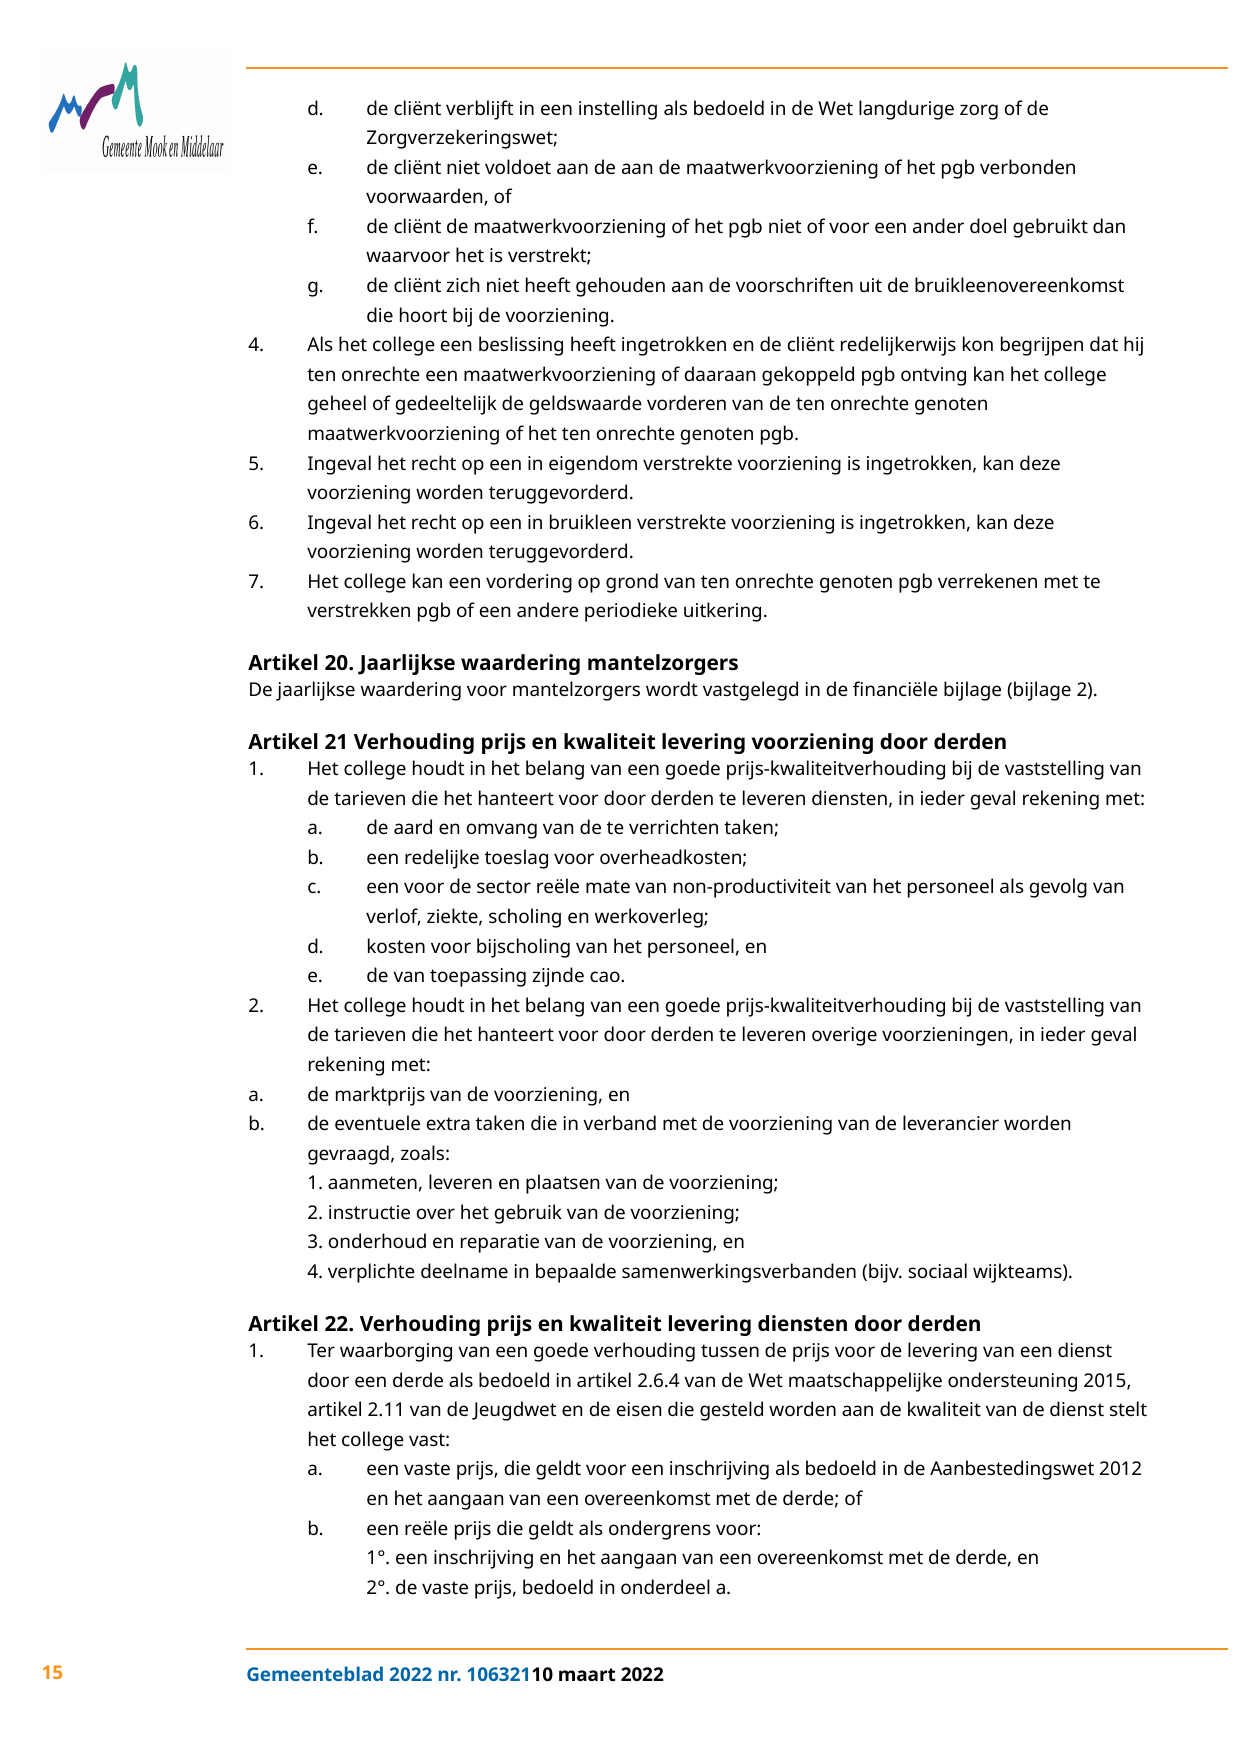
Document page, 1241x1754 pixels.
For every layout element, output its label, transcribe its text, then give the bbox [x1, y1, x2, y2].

list de marktprijs van de voorziening, en [248, 1081, 1152, 1107]
text Artikel 21 Verhouding prijs en kwaliteit levering voorziening door derden [248, 727, 1152, 755]
list 4. verplichte deelname in bepaalde samenwerkingsverbanden (bijv. sociaal wijkteams). [248, 1258, 1152, 1284]
list de cliënt verblijft in een instelling als bedoeld in de Wet langdurige zorg of de Zorgverzekeringswet; [307, 95, 1152, 150]
list Ingeval het recht op een in eigendom verstrekte voorziening is ingetrokken, kan deze voorziening worden teruggevorderd. [248, 450, 1152, 505]
list een voor de sector reële mate van non-productiviteit van het personeel als gevolg van verlof, ziekte, scholing en werkoverleg; [307, 874, 1152, 929]
list kosten voor bijscholing van het personeel, en [307, 933, 1152, 959]
text Artikel 20. Jaarlijkse waardering mantelzorgers [248, 648, 1152, 677]
list de cliënt zich niet heeft gehouden aan de voorschriften uit de bruikleenovereenkomst die hoort bij de voorziening. [307, 272, 1152, 328]
list 1. aanmeten, leveren en plaatsen van de voorziening; [248, 1169, 1152, 1195]
list Ter waarborging van een goede verhouding tussen de prijs voor de levering van een dienst door een derde als bedoeld in artikel 2.6.4 van de Wet maatschappelijke ondersteuning 2015, artikel 2.11 van de Jeugdwet en de eisen die gesteld worden aan de kwaliteit van de dienst stelt het college vast: [248, 1337, 1152, 1452]
picture [41, 47, 231, 172]
list 3. onderhoud en reparatie van de voorziening, en [248, 1229, 1152, 1254]
list een redelijke toeslag voor overheadkosten; [307, 844, 1152, 870]
list de van toepassing zijnde cao. [307, 962, 1152, 988]
list een vaste prijs, die geldt voor een inschrijving als bedoeld in de Aanbestedingswet 2012 en het aangaan van een overeenkomst met de derde; of [307, 1456, 1152, 1511]
list 1°. een inschrijving en het aangaan van een overeenkomst met de derde, en [307, 1544, 1152, 1570]
list een reële prijs die geldt als ondergrens voor: [307, 1515, 1152, 1540]
list de cliënt niet voldoet aan de aan de maatwerkvoorziening of het pgb verbonden voorwaarden, of [307, 154, 1152, 209]
list Het college kan een vordering op grond van ten onrechte genoten pgb verrekenen met te verstrekken pgb of een andere periodieke uitkering. [248, 568, 1152, 623]
list 2. instructie over het gebruik van de voorziening; [248, 1199, 1152, 1225]
text Artikel 22. Verhouding prijs en kwaliteit levering diensten door derden [248, 1309, 1152, 1337]
text De jaarlijkse waardering voor mantelzorgers wordt vastgelegd in de financiële bijlage (bijlage 2). [248, 677, 1152, 702]
list Als het college een beslissing heeft ingetrokken en de cliënt redelijkerwijs kon begrijpen dat hij ten onrechte een maatwerkvoorziening of daaraan gekoppeld pgb ontving kan het college geheel of gedeeltelijk de geldswaarde vorderen van de ten onrechte genoten maatwerkvoorziening of het ten onrechte genoten pgb. [248, 331, 1152, 446]
list 2°. de vaste prijs, bedoeld in onderdeel a. [307, 1574, 1152, 1599]
list Het college houdt in het belang van een goede prijs-kwaliteitverhouding bij de vaststelling van de tarieven die het hanteert voor door derden te leveren diensten, in ieder geval rekening met: [248, 755, 1152, 811]
list de cliënt de maatwerkvoorziening of het pgb niet of voor een ander doel gebruikt dan waarvoor het is verstrekt; [307, 213, 1152, 268]
list Het college houdt in het belang van een goede prijs-kwaliteitverhouding bij de vaststelling van de tarieven die het hanteert voor door derden te leveren overige voorzieningen, in ieder geval rekening met: [248, 992, 1152, 1077]
list Ingeval het recht op een in bruikleen verstrekte voorziening is ingetrokken, kan deze voorziening worden teruggevorderd. [248, 509, 1152, 564]
list de eventuele extra taken die in verband met de voorziening van de leverancier worden gevraagd, zoals: [248, 1110, 1152, 1166]
list de aard en omvang van de te verrichten taken; [307, 814, 1152, 840]
